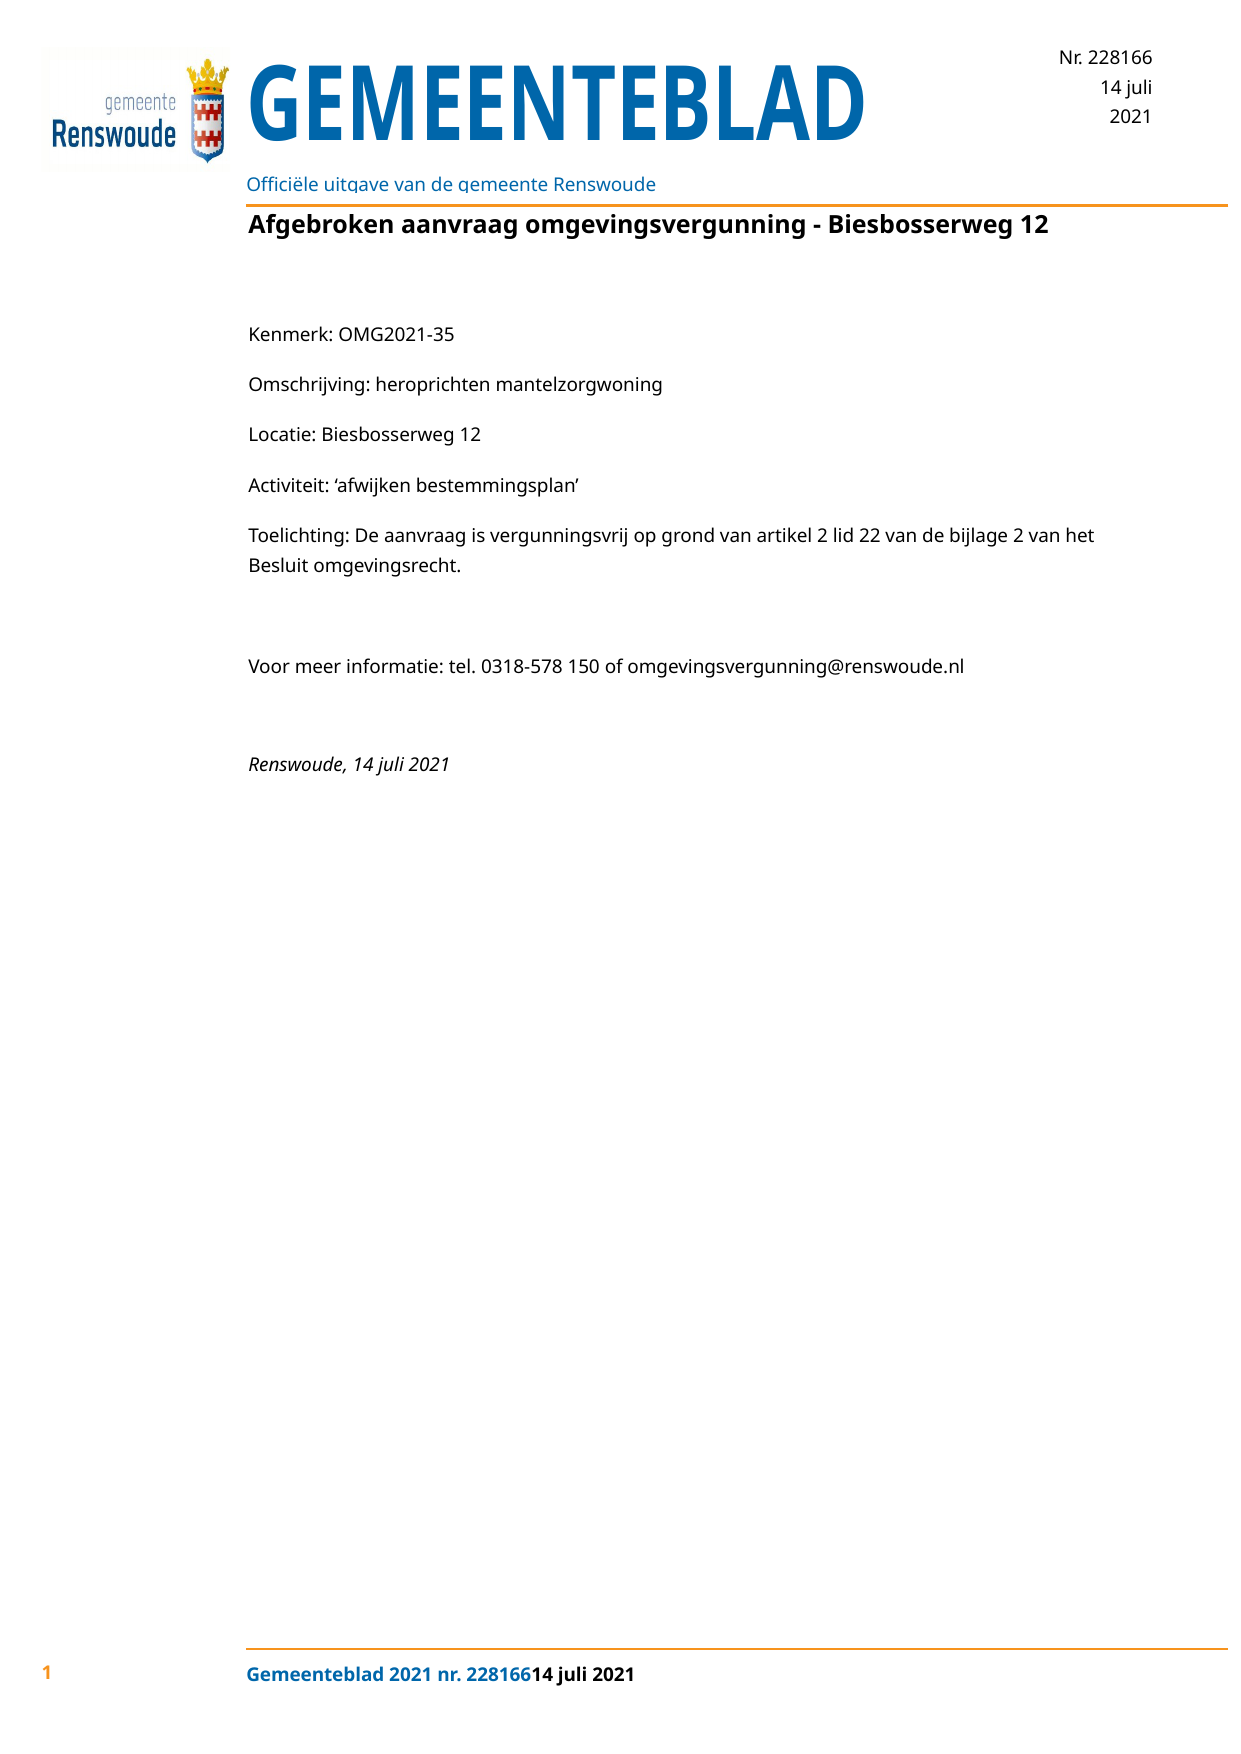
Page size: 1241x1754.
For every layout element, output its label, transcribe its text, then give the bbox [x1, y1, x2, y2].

text Toelichting: De aanvraag is vergunningsvrij op grond van artikel 2 lid 22 van de bijlage 2 van het Besluit omgevingsrecht. [248, 522, 1152, 578]
text Afgebroken aanvraag omgevingsvergunning - Biesbosserweg 12 [248, 207, 1152, 241]
text Activiteit: ‘afwijken bestemmingsplan’ [248, 472, 1152, 498]
text Omschrijving: heroprichten mantelzorgwoning [248, 371, 1152, 397]
text Renswoude, 14 juli 2021 [248, 751, 1152, 777]
text Kenmerk: OMG2021-35 [248, 321, 1152, 346]
text Voor meer informatie: tel. 0318-578 150 of omgevingsvergunning@renswoude.nl [248, 653, 1152, 678]
picture [41, 47, 231, 172]
text Locatie: Biesbosserweg 12 [248, 422, 1152, 447]
